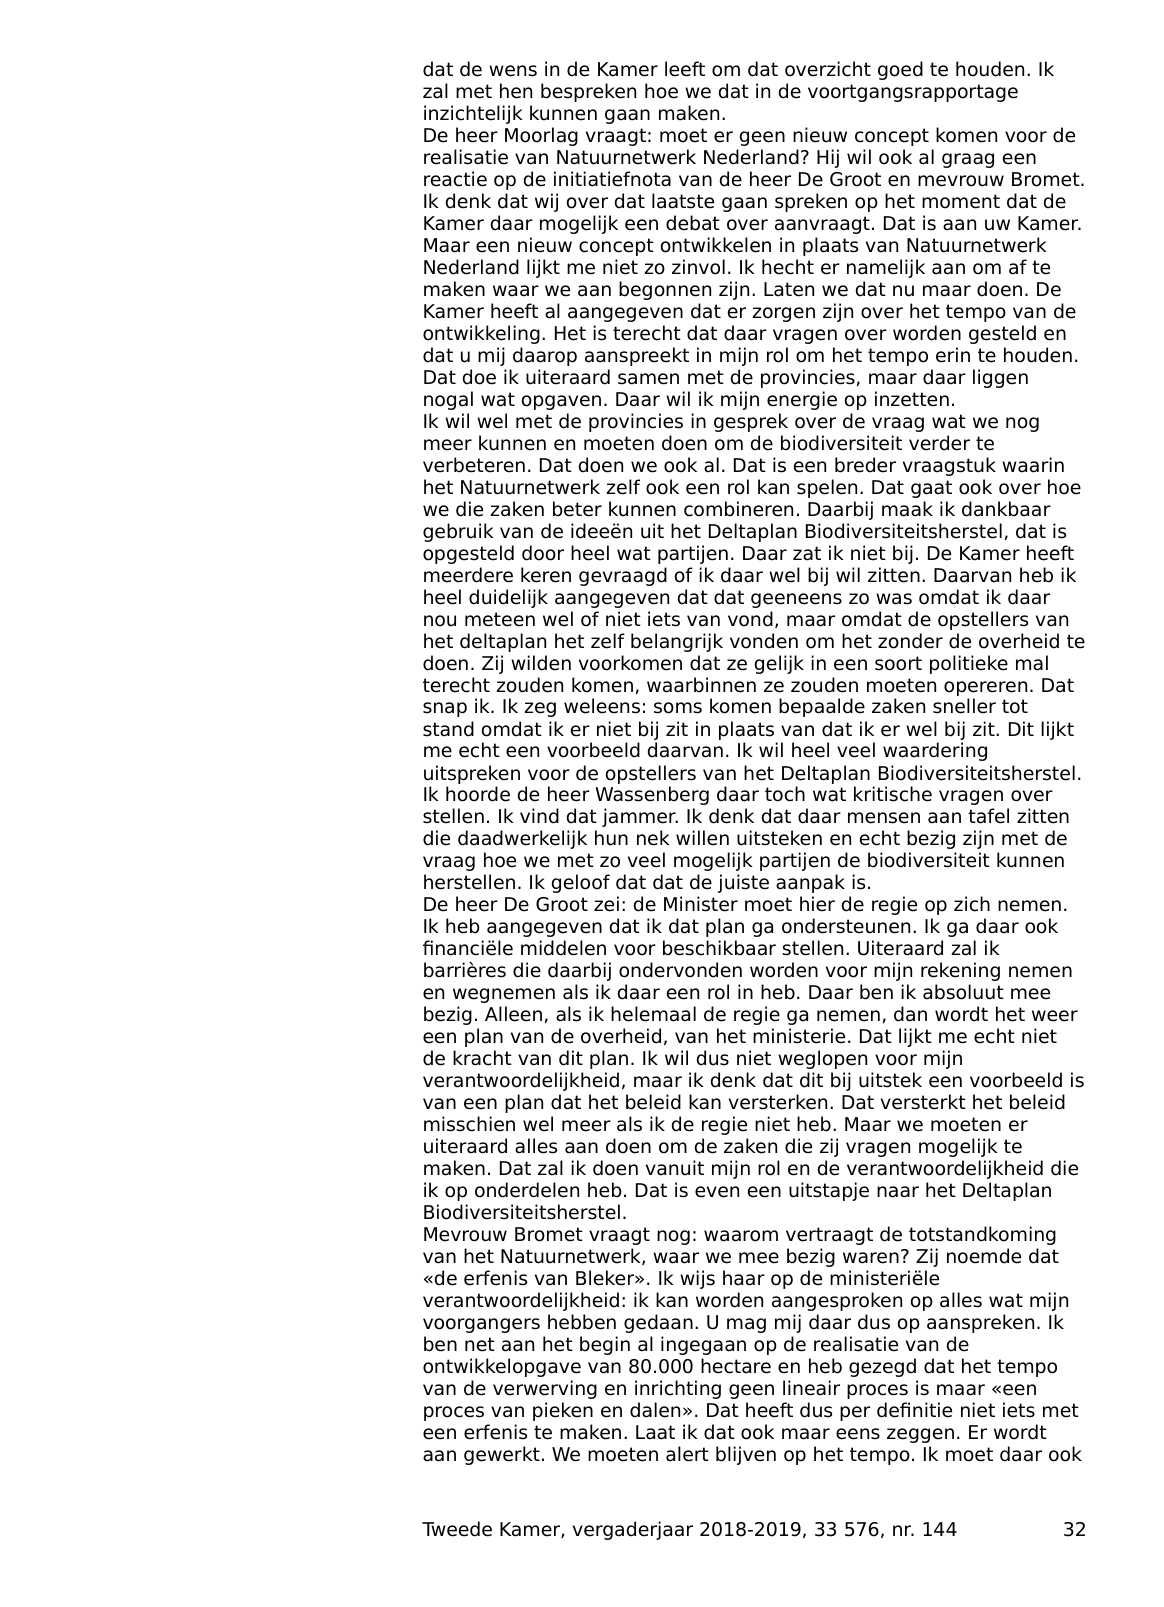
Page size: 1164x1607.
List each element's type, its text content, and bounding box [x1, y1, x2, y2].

text De heer Moorlag vraagt: moet er geen nieuw concept komen voor de realisatie van Natuurnetwerk Nederland? Hij wil ook al graag een reactie op de initiatiefnota van de heer De Groot en mevrouw Bromet. Ik denk dat wij over dat laatste gaan spreken op het moment dat de Kamer daar mogelijk een debat over aanvraagt. Dat is aan uw Kamer. Maar een nieuw concept ontwikkelen in plaats van Natuurnetwerk Nederland lijkt me niet zo zinvol. Ik hecht er namelijk aan om af te maken waar we aan begonnen zijn. Laten we dat nu maar doen. De Kamer heeft al aangegeven dat er zorgen zijn over het tempo van de ontwikkeling. Het is terecht dat daar vragen over worden gesteld en dat u mij daarop aanspreekt in mijn rol om het tempo erin te houden. Dat doe ik uiteraard samen met de provincies, maar daar liggen nogal wat opgaven. Daar wil ik mijn energie op inzetten. [422, 125, 1087, 411]
text De heer De Groot zei: de Minister moet hier de regie op zich nemen. Ik heb aangegeven dat ik dat plan ga ondersteunen. Ik ga daar ook financiële middelen voor beschikbaar stellen. Uiteraard zal ik barrières die daarbij ondervonden worden voor mijn rekening nemen en wegnemen als ik daar een rol in heb. Daar ben ik absoluut mee bezig. Alleen, als ik helemaal de regie ga nemen, dan wordt het weer een plan van de overheid, van het ministerie. Dat lijkt me echt niet de kracht van dit plan. Ik wil dus niet weglopen voor mijn verantwoordelijkheid, maar ik denk dat dit bij uitstek een voorbeeld is van een plan dat het beleid kan versterken. Dat versterkt het beleid misschien wel meer als ik de regie niet heb. Maar we moeten er uiteraard alles aan doen om de zaken die zij vragen mogelijk te maken. Dat zal ik doen vanuit mijn rol en de verantwoordelijkheid die ik op onderdelen heb. Dat is even een uitstapje naar het Deltaplan Biodiversiteitsherstel. [422, 894, 1087, 1224]
text dat de wens in de Kamer leeft om dat overzicht goed te houden. Ik zal met hen bespreken hoe we dat in de voortgangsrapportage inzichtelijk kunnen gaan maken. [422, 59, 1087, 125]
text Mevrouw Bromet vraagt nog: waarom vertraagt de totstandkoming van het Natuurnetwerk, waar we mee bezig waren? Zij noemde dat «de erfenis van Bleker». Ik wijs haar op de ministeriële verantwoordelijkheid: ik kan worden aangesproken op alles wat mijn voorgangers hebben gedaan. U mag mij daar dus op aanspreken. Ik ben net aan het begin al ingegaan op de realisatie van de ontwikkelopgave van 80.000 hectare en heb gezegd dat het tempo van de verwerving en inrichting geen lineair proces is maar «een proces van pieken en dalen». Dat heeft dus per definitie niet iets met een erfenis te maken. Laat ik dat ook maar eens zeggen. Er wordt aan gewerkt. We moeten alert blijven op het tempo. Ik moet daar ook [422, 1224, 1087, 1466]
text Ik wil wel met de provincies in gesprek over de vraag wat we nog meer kunnen en moeten doen om de biodiversiteit verder te verbeteren. Dat doen we ook al. Dat is een breder vraagstuk waarin het Natuurnetwerk zelf ook een rol kan spelen. Dat gaat ook over hoe we die zaken beter kunnen combineren. Daarbij maak ik dankbaar gebruik van de ideeën uit het Deltaplan Biodiversiteitsherstel, dat is opgesteld door heel wat partijen. Daar zat ik niet bij. De Kamer heeft meerdere keren gevraagd of ik daar wel bij wil zitten. Daarvan heb ik heel duidelijk aangegeven dat dat geeneens zo was omdat ik daar nou meteen wel of niet iets van vond, maar omdat de opstellers van het deltaplan het zelf belangrijk vonden om het zonder de overheid te doen. Zij wilden voorkomen dat ze gelijk in een soort politieke mal terecht zouden komen, waarbinnen ze zouden moeten opereren. Dat snap ik. Ik zeg weleens: soms komen bepaalde zaken sneller tot stand omdat ik er niet bij zit in plaats van dat ik er wel bij zit. Dit lijkt me echt een voorbeeld daarvan. Ik wil heel veel waardering uitspreken voor de opstellers van het Deltaplan Biodiversiteitsherstel. Ik hoorde de heer Wassenberg daar toch wat kritische vragen over stellen. Ik vind dat jammer. Ik denk dat daar mensen aan tafel zitten die daadwerkelijk hun nek willen uitsteken en echt bezig zijn met de vraag hoe we met zo veel mogelijk partijen de biodiversiteit kunnen herstellen. Ik geloof dat dat de juiste aanpak is. [422, 411, 1087, 894]
